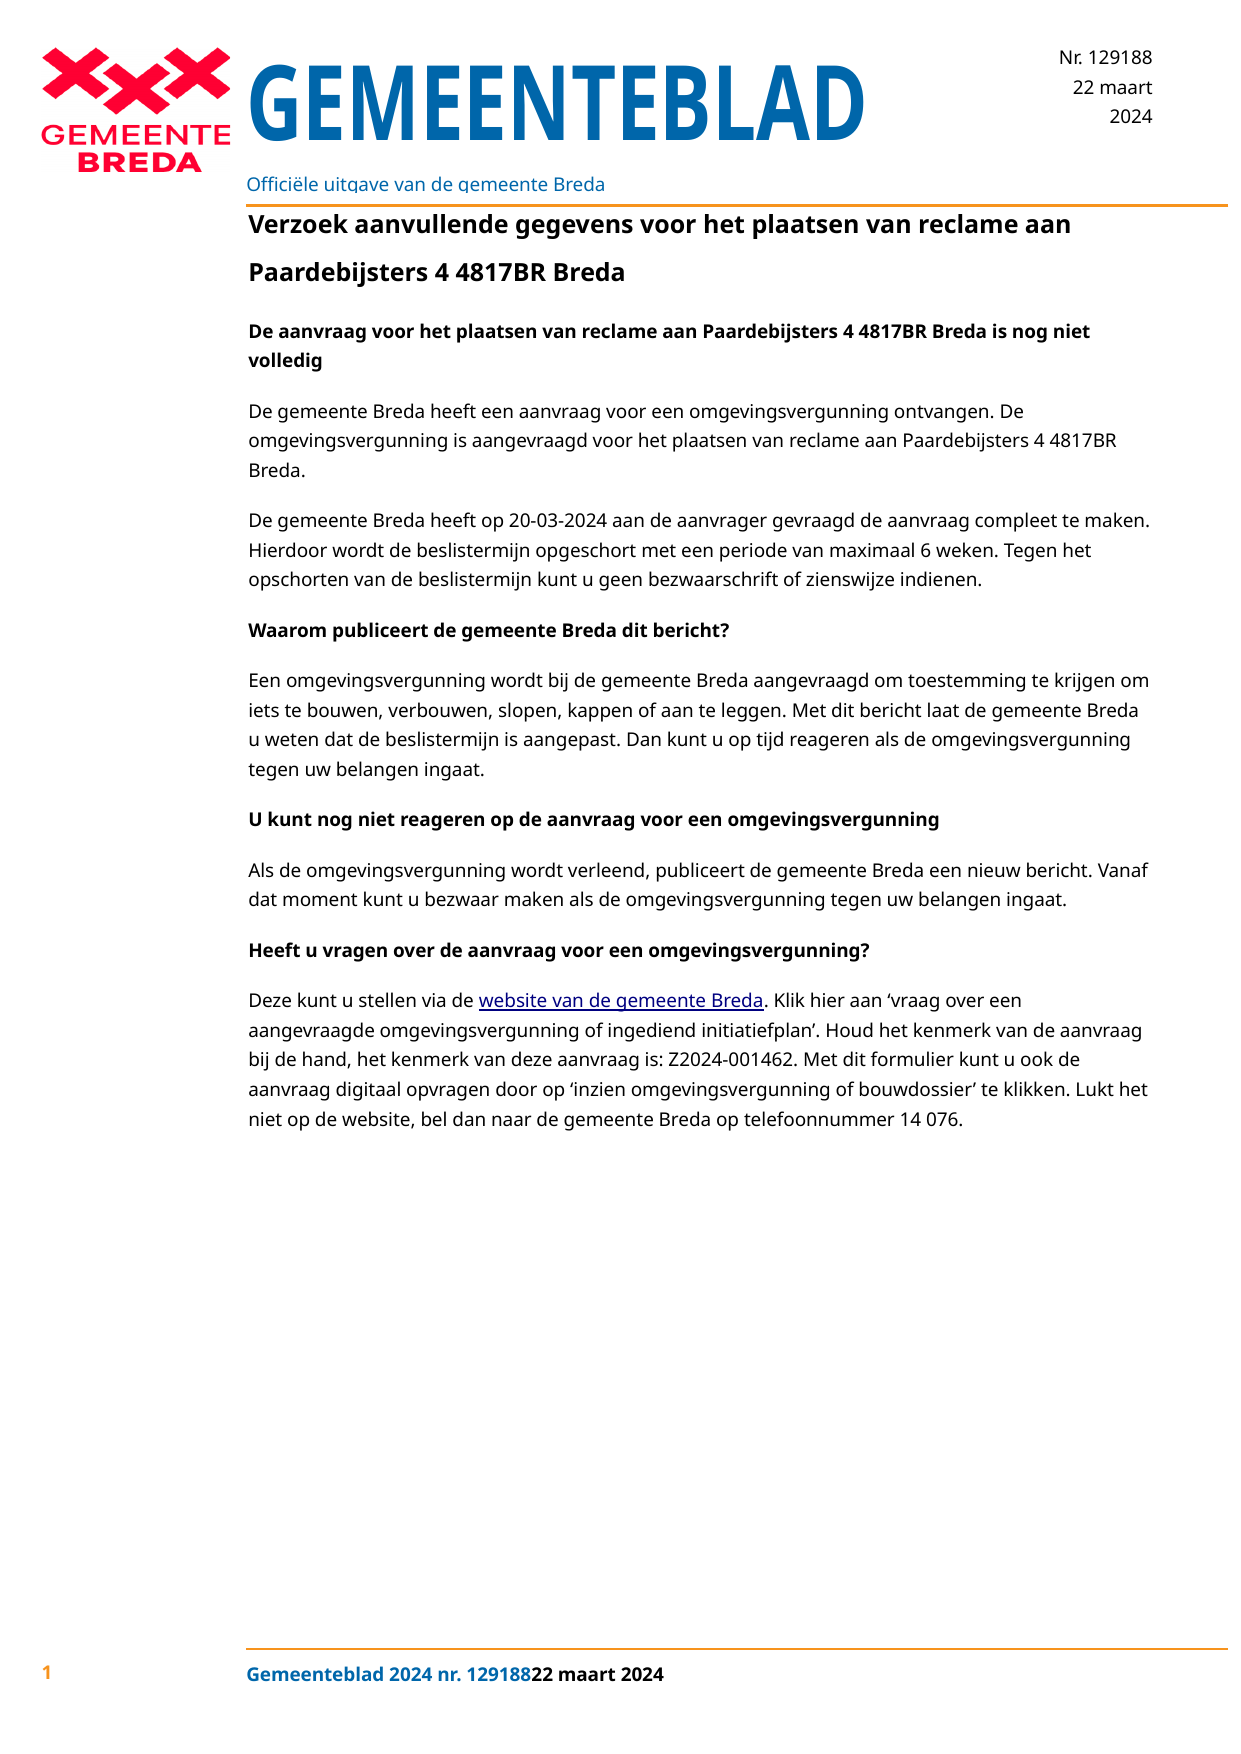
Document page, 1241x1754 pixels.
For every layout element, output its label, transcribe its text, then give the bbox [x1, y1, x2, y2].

text U kunt nog niet reageren op de aanvraag voor een omgevingsvergunning [248, 807, 1152, 832]
text Als de omgevingsvergunning wordt verleend, publiceert de gemeente Breda een nieuw bericht. Vanaf dat moment kunt u bezwaar maken als de omgevingsvergunning tegen uw belangen ingaat. [248, 857, 1152, 912]
picture [41, 47, 231, 172]
text De gemeente Breda heeft een aanvraag voor een omgevingsvergunning ontvangen. De omgevingsvergunning is aangevraagd voor het plaatsen van reclame aan Paardebijsters 4 4817BR Breda. [248, 398, 1152, 483]
text Verzoek aanvullende gegevens voor het plaatsen van reclame aan Paardebijsters 4 4817BR Breda [248, 207, 1152, 288]
text Heeft u vragen over de aanvraag voor een omgevingsvergunning? [248, 937, 1152, 963]
text De gemeente Breda heeft op 20-03-2024 aan de aanvrager gevraagd de aanvraag compleet te maken. Hierdoor wordt de beslistermijn opgeschort met een periode van maximaal 6 weken. Tegen het opschorten van de beslistermijn kunt u geen bezwaarschrift of zienswijze indienen. [248, 507, 1152, 592]
text De aanvraag voor het plaatsen van reclame aan Paardebijsters 4 4817BR Breda is nog niet volledig [248, 318, 1152, 373]
text Een omgevingsvergunning wordt bij de gemeente Breda aangevraagd om toestemming te krijgen om iets te bouwen, verbouwen, slopen, kappen of aan te leggen. Met dit bericht laat de gemeente Breda u weten dat de beslistermijn is aangepast. Dan kunt u op tijd reageren als de omgevingsvergunning tegen uw belangen ingaat. [248, 667, 1152, 782]
text Deze kunt u stellen via de website van de gemeente Breda. Klik hier aan ‘vraag over een aangevraagde omgevingsvergunning of ingediend initiatiefplan’. Houd het kenmerk van de aanvraag bij de hand, het kenmerk van deze aanvraag is: Z2024-001462. Met dit formulier kunt u ook de aanvraag digitaal opvragen door op ‘inzien omgevingsvergunning of bouwdossier’ te klikken. Lukt het niet op de website, bel dan naar de gemeente Breda op telefoonnummer 14 076. [248, 987, 1152, 1132]
text Waarom publiceert de gemeente Breda dit bericht? [248, 617, 1152, 643]
